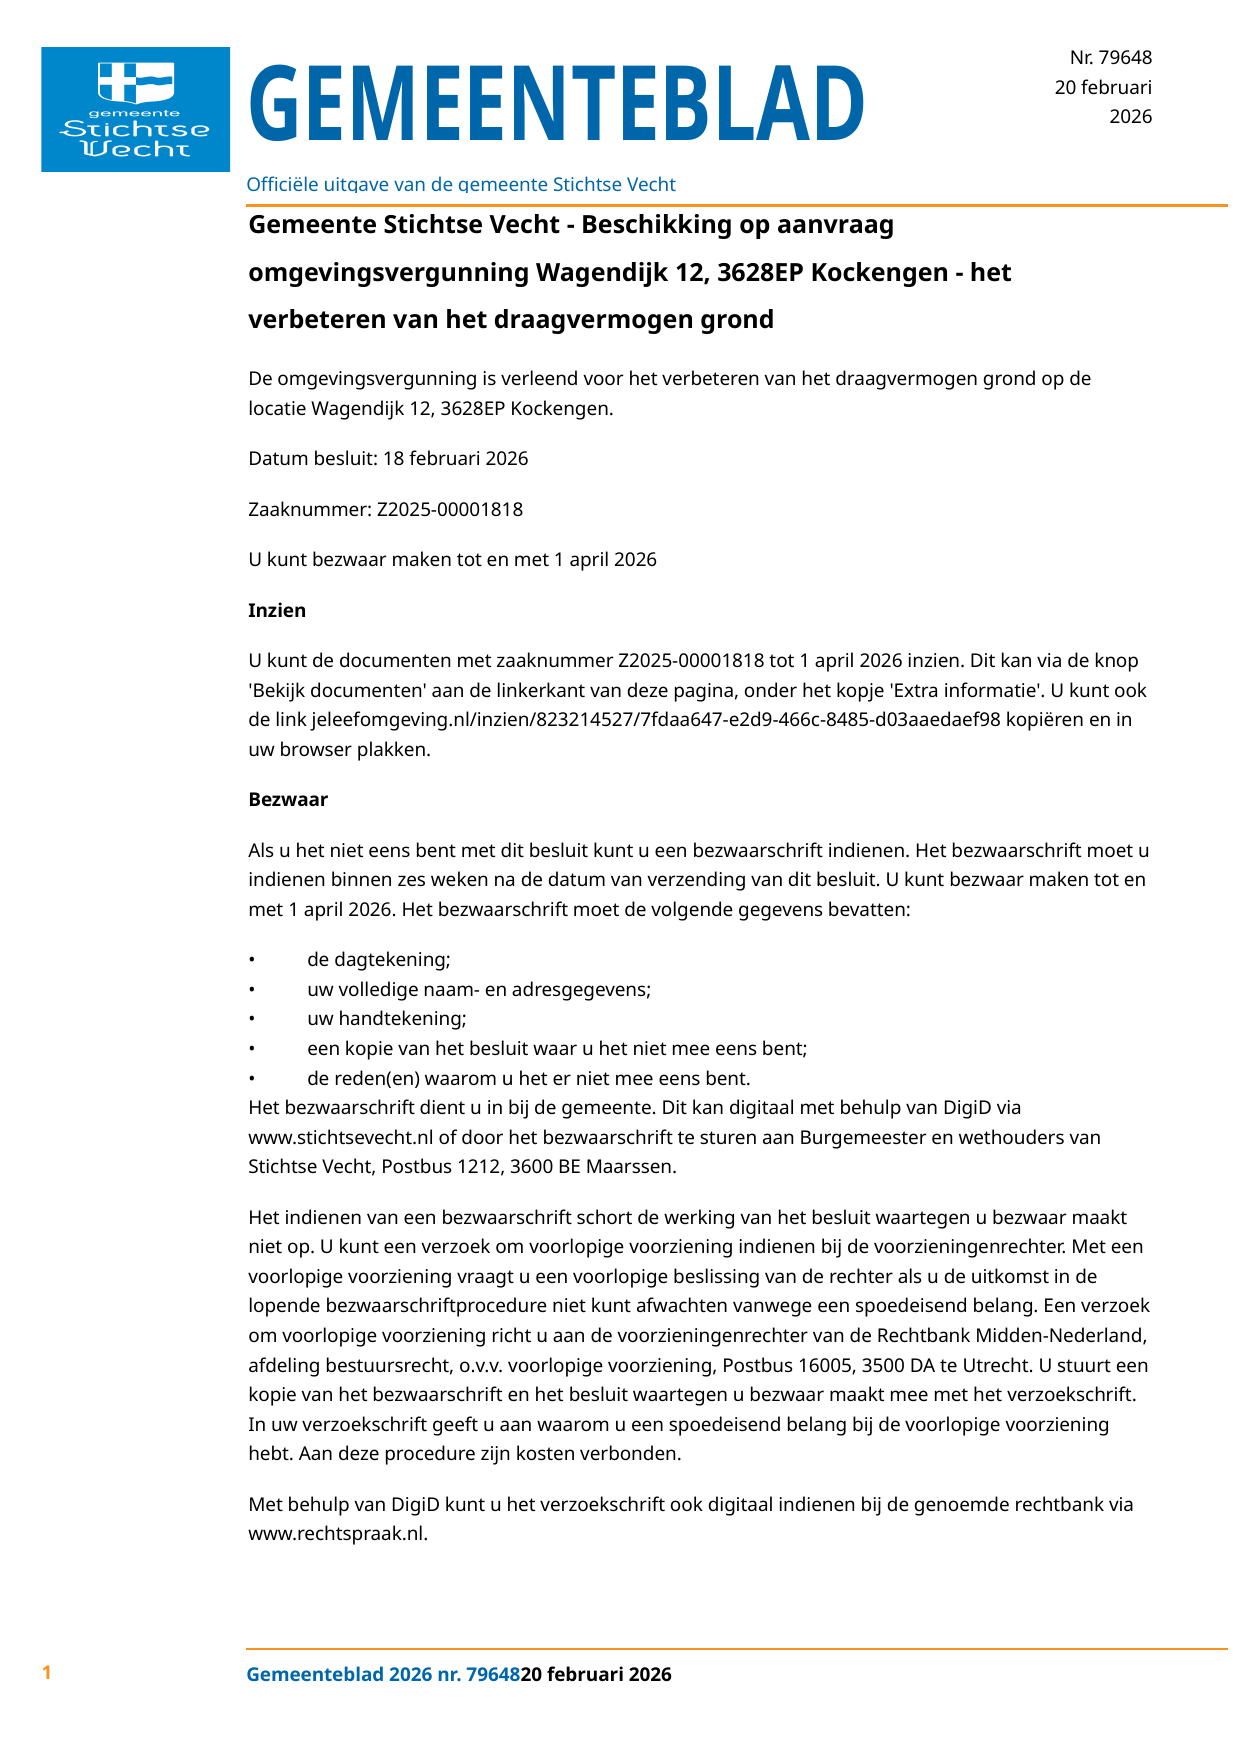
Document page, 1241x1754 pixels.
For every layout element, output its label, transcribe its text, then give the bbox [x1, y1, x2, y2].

list uw volledige naam- en adresgegevens; [248, 976, 1152, 1002]
picture [137, 63, 174, 103]
text Datum besluit: 18 februari 2026 [248, 446, 1152, 471]
list een kopie van het besluit waar u het niet mee eens bent; [248, 1035, 1152, 1061]
text Met behulp van DigiD kunt u het verzoekschrift ook digitaal indienen bij de genoemde rechtbank via www.rechtspraak.nl. [248, 1491, 1152, 1546]
text De omgevingsvergunning is verleend voor het verbeteren van het draagvermogen grond op de locatie Wagendijk 12, 3628EP Kockengen. [248, 366, 1152, 421]
list de reden(en) waarom u het er niet mee eens bent. [248, 1065, 1152, 1090]
text Het indienen van een bezwaarschrift schort de werking van het besluit waartegen u bezwaar maakt niet op. U kunt een verzoek om voorlopige voorziening indienen bij de voorzieningenrechter. Met een voorlopige voorziening vraagt u een voorlopige beslissing van de rechter als u de uitkomst in de lopende bezwaarschriftprocedure niet kunt afwachten vanwege een spoedeisend belang. Een verzoek om voorlopige voorziening richt u aan de voorzieningenrechter van de Rechtbank Midden-Nederland, afdeling bestuursrecht, o.v.v. voorlopige voorziening, Postbus 16005, 3500 DA te Utrecht. U stuurt een kopie van het bezwaarschrift en het besluit waartegen u bezwaar maakt mee met het verzoekschrift. In uw verzoekschrift geeft u aan waarom u een spoedeisend belang bij de voorlopige voorziening hebt. Aan deze procedure zijn kosten verbonden. [248, 1204, 1152, 1466]
text Als u het niet eens bent met dit besluit kunt u een bezwaarschrift indienen. Het bezwaarschrift moet u indienen binnen zes weken na de datum van verzending van dit besluit. U kunt bezwaar maken tot en met 1 april 2026. Het bezwaarschrift moet de volgende gegevens bevatten: [248, 837, 1152, 922]
list uw handtekening; [248, 1006, 1152, 1031]
text U kunt bezwaar maken tot en met 1 april 2026 [248, 546, 1152, 572]
text Inzien [248, 597, 1152, 622]
picture [99, 63, 135, 101]
text Zaaknummer: Z2025-00001818 [248, 496, 1152, 522]
text Gemeente Stichtse Vecht - Beschikking op aanvraag omgevingsvergunning Wagendijk 12, 3628EP Kockengen - het verbeteren van het draagvermogen grond [248, 207, 1152, 336]
text Het bezwaarschrift dient u in bij de gemeente. Dit kan digitaal met behulp van DigiD via www.stichtsevecht.nl of door het bezwaarschrift te sturen aan Burgemeester en wethouders van Stichtse Vecht, Postbus 1212, 3600 BE Maarssen. [248, 1094, 1152, 1179]
text U kunt de documenten met zaaknummer Z2025-00001818 tot 1 april 2026 inzien. Dit kan via de knop 'Bekijk documenten' aan de linkerkant van deze pagina, onder het kopje 'Extra informatie'. U kunt ook de link jeleefomgeving.nl/inzien/823214527/7fdaa647-e2d9-466c-8485-d03aaedaef98 kopiëren en in uw browser plakken. [248, 647, 1152, 762]
list de dagtekening; [248, 946, 1152, 972]
text Bezwaar [248, 786, 1152, 812]
